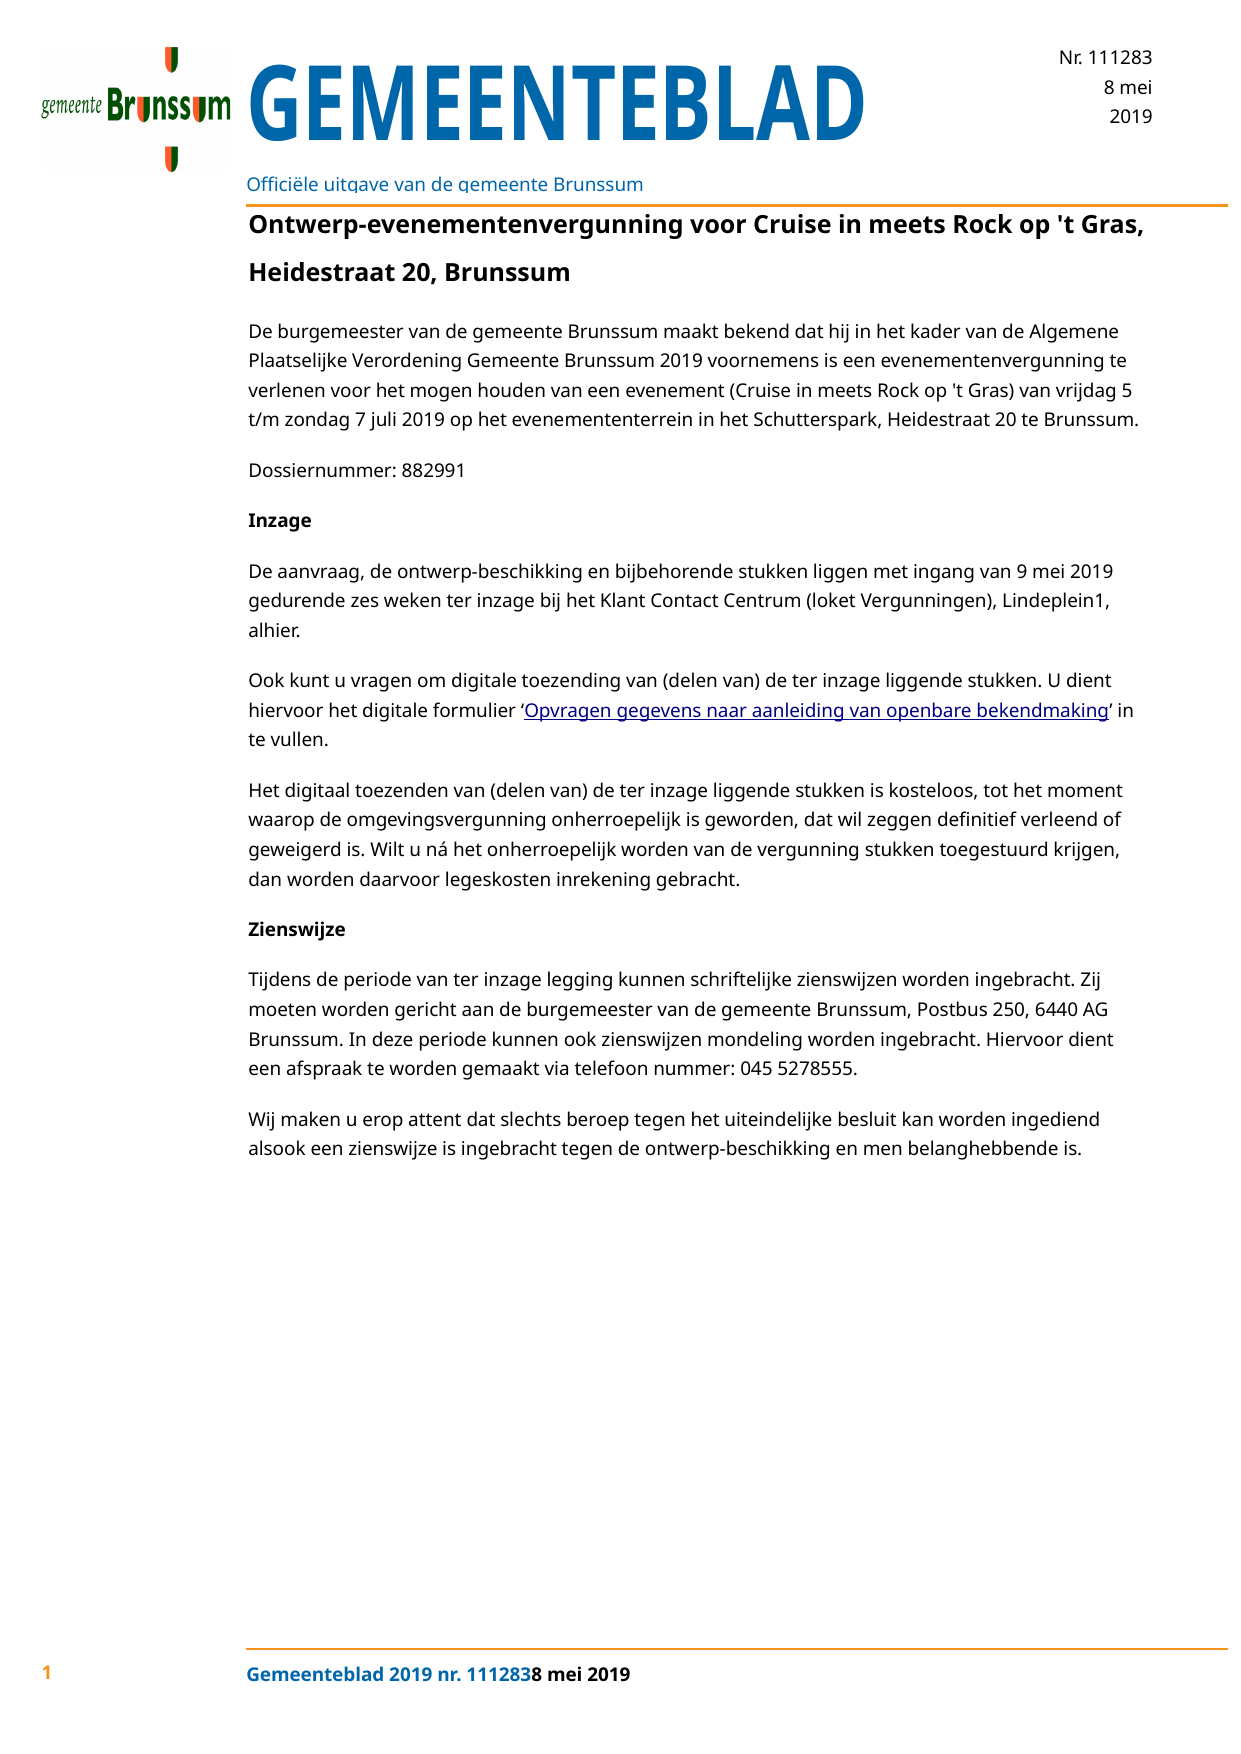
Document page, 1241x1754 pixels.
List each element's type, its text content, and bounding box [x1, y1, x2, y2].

text Dossiernummer: 882991 [248, 457, 1152, 483]
text Inzage [248, 507, 1152, 533]
text Zienswijze [248, 916, 1152, 942]
text Wij maken u erop attent dat slechts beroep tegen het uiteindelijke besluit kan worden ingediend alsook een zienswijze is ingebracht tegen de ontwerp-beschikking en men belanghebbende is. [248, 1106, 1152, 1161]
text Ook kunt u vragen om digitale toezending van (delen van) de ter inzage liggende stukken. U dient hiervoor het digitale formulier ‘Opvragen gegevens naar aanleiding van openbare bekendmaking’ in te vullen. [248, 667, 1152, 752]
picture [41, 47, 231, 172]
text De burgemeester van de gemeente Brunssum maakt bekend dat hij in het kader van de Algemene Plaatselijke Verordening Gemeente Brunssum 2019 voornemens is een evenementenvergunning te verlenen voor het mogen houden van een evenement (Cruise in meets Rock op 't Gras) van vrijdag 5 t/m zondag 7 juli 2019 op het evenemententerrein in het Schutterspark, Heidestraat 20 te Brunssum. [248, 318, 1152, 432]
text Ontwerp-evenementenvergunning voor Cruise in meets Rock op 't Gras, Heidestraat 20, Brunssum [248, 207, 1152, 288]
text Tijdens de periode van ter inzage legging kunnen schriftelijke zienswijzen worden ingebracht. Zij moeten worden gericht aan de burgemeester van de gemeente Brunssum, Postbus 250, 6440 AG Brunssum. In deze periode kunnen ook zienswijzen mondeling worden ingebracht. Hiervoor dient een afspraak te worden gemaakt via telefoon nummer: 045 5278555. [248, 967, 1152, 1081]
text De aanvraag, de ontwerp-beschikking en bijbehorende stukken liggen met ingang van 9 mei 2019 gedurende zes weken ter inzage bij het Klant Contact Centrum (loket Vergunningen), Lindeplein1, alhier. [248, 558, 1152, 643]
text Het digitaal toezenden van (delen van) de ter inzage liggende stukken is kosteloos, tot het moment waarop de omgevingsvergunning onherroepelijk is geworden, dat wil zeggen definitief verleend of geweigerd is. Wilt u ná het onherroepelijk worden van de vergunning stukken toegestuurd krijgen, dan worden daarvoor legeskosten inrekening gebracht. [248, 777, 1152, 892]
